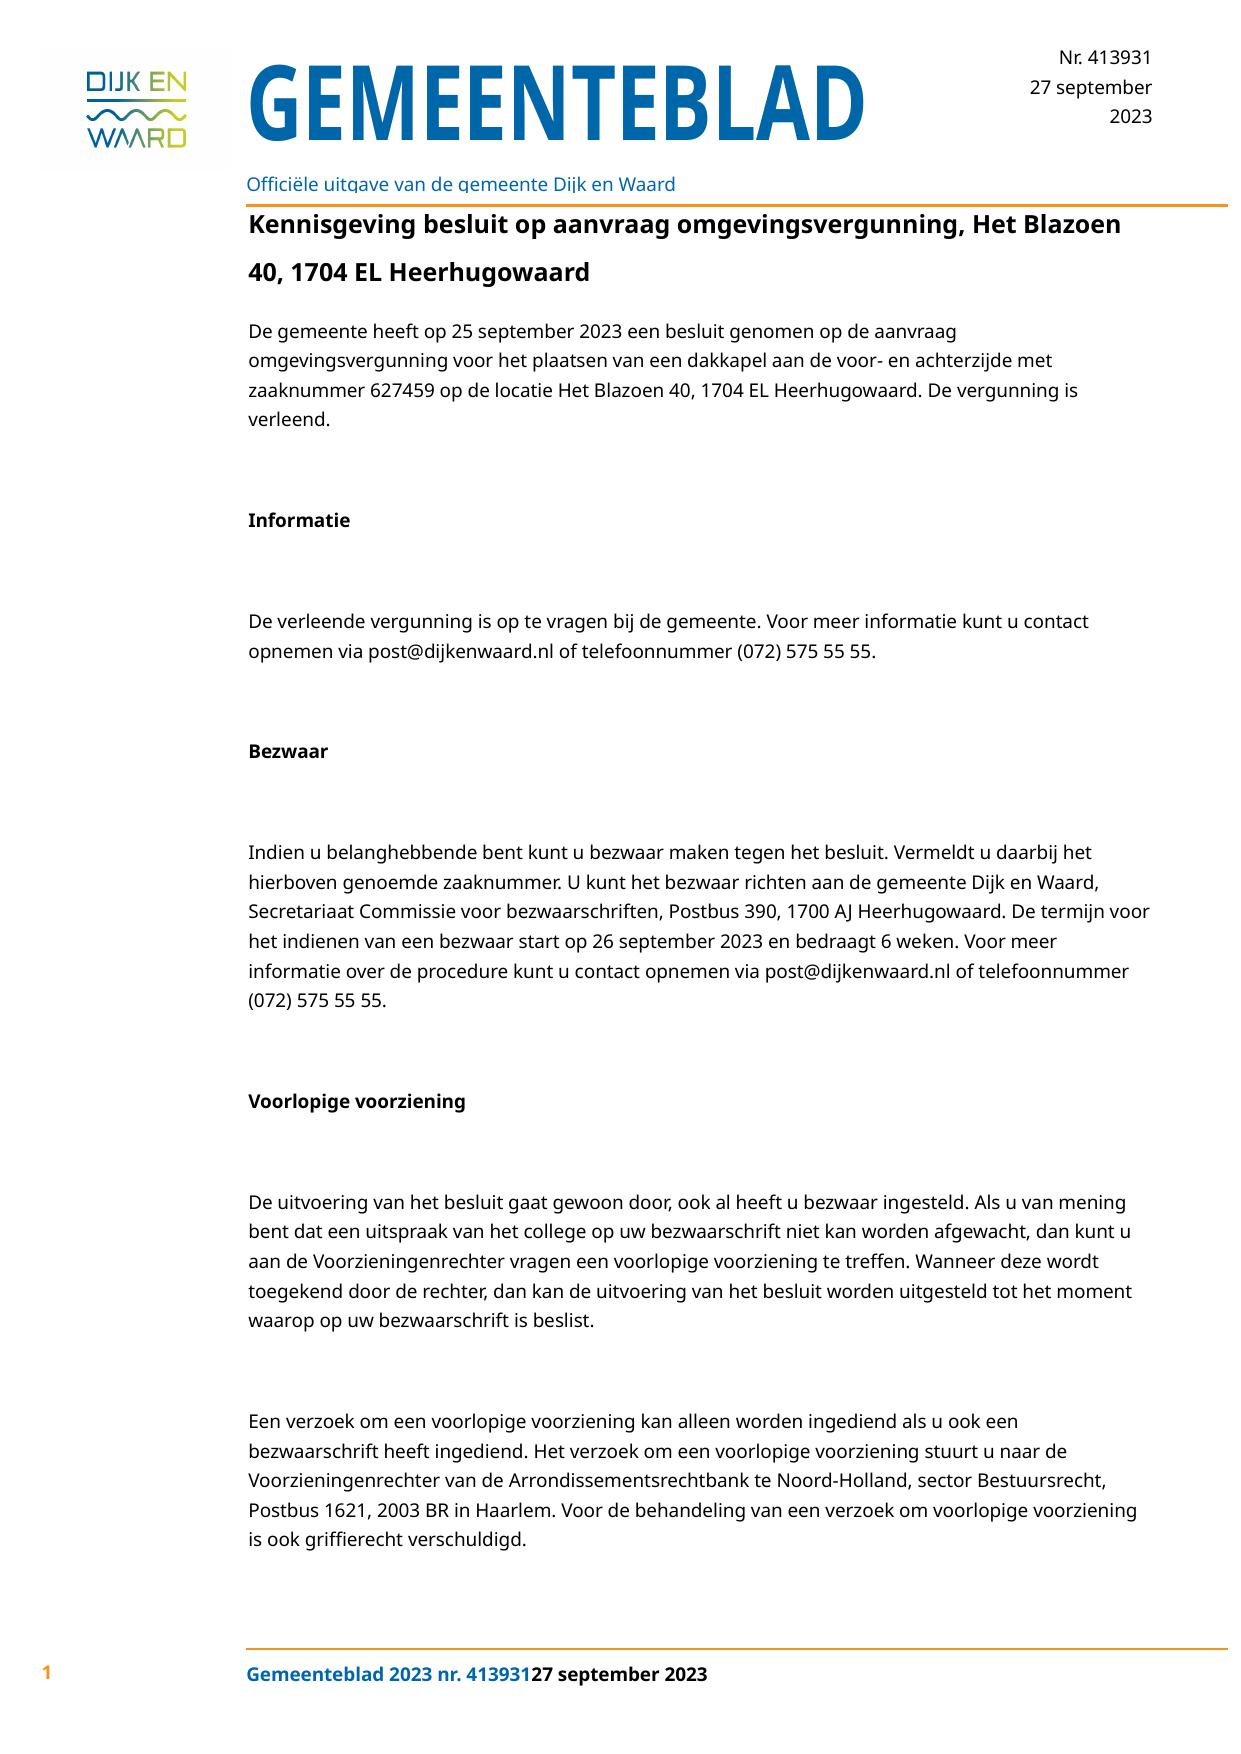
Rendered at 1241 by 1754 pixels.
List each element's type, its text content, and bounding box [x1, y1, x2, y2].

picture [41, 47, 231, 172]
text Voorlopige voorziening [248, 1088, 1152, 1114]
text Een verzoek om een voorlopige voorziening kan alleen worden ingediend als u ook een bezwaarschrift heeft ingediend. Het verzoek om een voorlopige voorziening stuurt u naar de Voorzieningenrechter van de Arrondissementsrechtbank te Noord-Holland, sector Bestuursrecht, Postbus 1621, 2003 BR in Haarlem. Voor de behandeling van een verzoek om voorlopige voorziening is ook griffierecht verschuldigd. [248, 1408, 1152, 1552]
text De uitvoering van het besluit gaat gewoon door, ook al heeft u bezwaar ingesteld. Als u van mening bent dat een uitspraak van het college op uw bezwaarschrift niet kan worden afgewacht, dan kunt u aan de Voorzieningenrechter vragen een voorlopige voorziening te treffen. Wanneer deze wordt toegekend door de rechter, dan kan de uitvoering van het besluit worden uitgesteld tot het moment waarop op uw bezwaarschrift is beslist. [248, 1189, 1152, 1333]
text De verleende vergunning is op te vragen bij de gemeente. Voor meer informatie kunt u contact opnemen via post@dijkenwaard.nl of telefoonnummer (072) 575 55 55. [248, 608, 1152, 664]
text Informatie [248, 507, 1152, 533]
text Kennisgeving besluit op aanvraag omgevingsvergunning, Het Blazoen 40, 1704 EL Heerhugowaard [248, 207, 1152, 288]
text Bezwaar [248, 739, 1152, 764]
text Indien u belanghebbende bent kunt u bezwaar maken tegen het besluit. Vermeldt u daarbij het hierboven genoemde zaaknummer. U kunt het bezwaar richten aan de gemeente Dijk en Waard, Secretariaat Commissie voor bezwaarschriften, Postbus 390, 1700 AJ Heerhugowaard. De termijn voor het indienen van een bezwaar start op 26 september 2023 en bedraagt 6 weken. Voor meer informatie over de procedure kunt u contact opnemen via post@dijkenwaard.nl of telefoonnummer (072) 575 55 55. [248, 839, 1152, 1013]
text De gemeente heeft op 25 september 2023 een besluit genomen op de aanvraag omgevingsvergunning voor het plaatsen van een dakkapel aan de voor- en achterzijde met zaaknummer 627459 op de locatie Het Blazoen 40, 1704 EL Heerhugowaard. De vergunning is verleend. [248, 318, 1152, 432]
